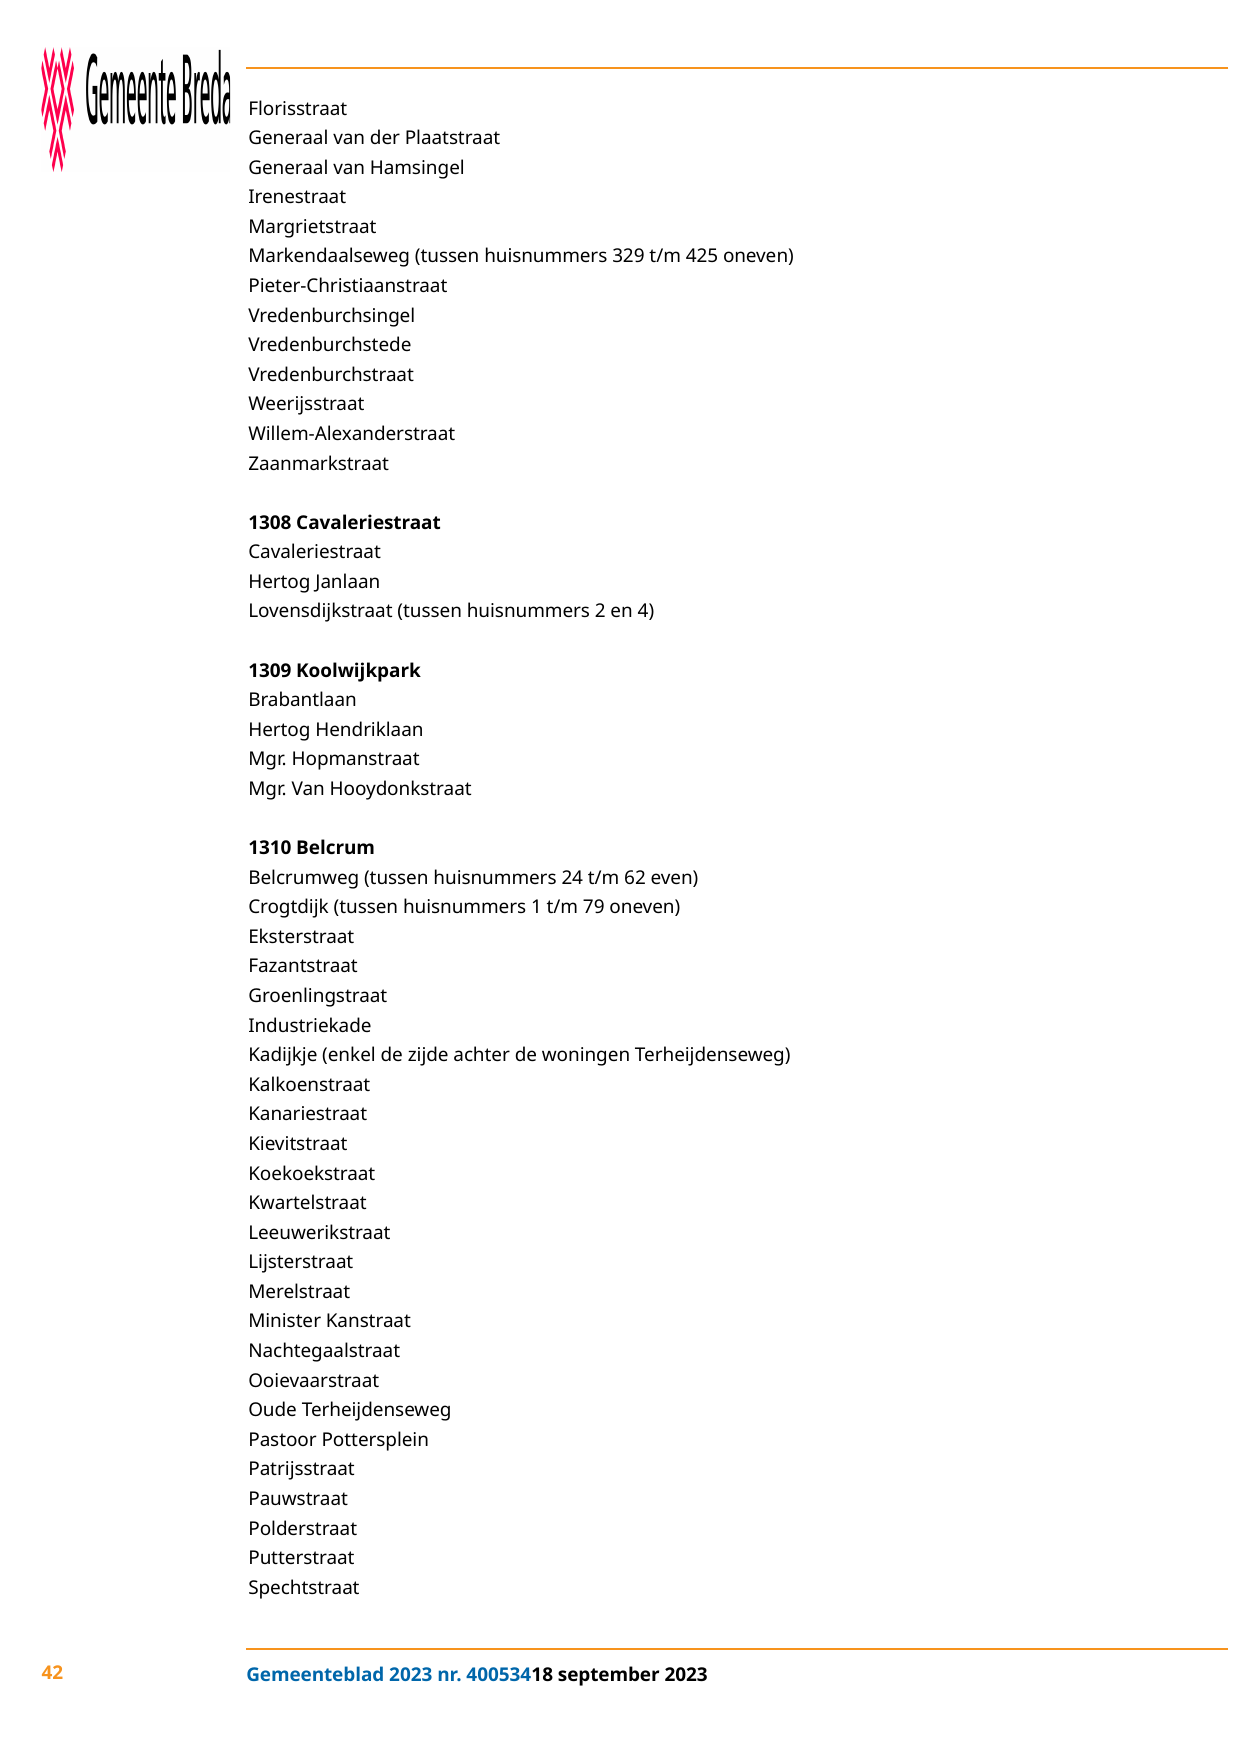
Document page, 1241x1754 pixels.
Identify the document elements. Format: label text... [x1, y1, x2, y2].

text Ooievaarstraat [248, 1367, 1152, 1393]
text Patrijsstraat [248, 1456, 1152, 1481]
text Pauwstraat [248, 1485, 1152, 1511]
text Vredenburchstede [248, 331, 1152, 357]
text Leeuwerikstraat [248, 1219, 1152, 1245]
text 1310 Belcrum [248, 834, 1152, 860]
text Weerijsstraat [248, 391, 1152, 416]
text Florisstraat [248, 95, 1152, 121]
text Minister Kanstraat [248, 1308, 1152, 1333]
text 1308 Cavaleriestraat [248, 509, 1152, 535]
text Pastoor Pottersplein [248, 1426, 1152, 1452]
text Mgr. Van Hooydonkstraat [248, 775, 1152, 801]
text Groenlingstraat [248, 982, 1152, 1008]
text Oude Terheijdenseweg [248, 1396, 1152, 1422]
text Nachtegaalstraat [248, 1337, 1152, 1363]
text Belcrumweg (tussen huisnummers 24 t/m 62 even) [248, 864, 1152, 890]
text 1309 Koolwijkpark [248, 657, 1152, 683]
text Koekoekstraat [248, 1160, 1152, 1186]
text Hertog Hendriklaan [248, 716, 1152, 742]
text Lijsterstraat [248, 1248, 1152, 1274]
text Vredenburchstraat [248, 361, 1152, 387]
text Crogtdijk (tussen huisnummers 1 t/m 79 oneven) [248, 893, 1152, 919]
text Polderstraat [248, 1515, 1152, 1541]
text Mgr. Hopmanstraat [248, 746, 1152, 771]
text Kwartelstraat [248, 1189, 1152, 1215]
text Fazantstraat [248, 953, 1152, 978]
text Kadijkje (enkel de zijde achter de woningen Terheijdenseweg) [248, 1041, 1152, 1067]
text Markendaalseweg (tussen huisnummers 329 t/m 425 oneven) [248, 243, 1152, 268]
text Generaal van der Plaatstraat [248, 124, 1152, 150]
text Irenestraat [248, 183, 1152, 209]
text Brabantlaan [248, 686, 1152, 712]
text Vredenburchsingel [248, 302, 1152, 328]
text Generaal van Hamsingel [248, 154, 1152, 180]
picture [41, 47, 231, 172]
text Lovensdijkstraat (tussen huisnummers 2 en 4) [248, 598, 1152, 623]
text Putterstraat [248, 1544, 1152, 1570]
text Industriekade [248, 1012, 1152, 1038]
text Margrietstraat [248, 213, 1152, 239]
text Hertog Janlaan [248, 568, 1152, 594]
text Zaanmarkstraat [248, 450, 1152, 476]
text Spechtstraat [248, 1574, 1152, 1600]
text Kalkoenstraat [248, 1071, 1152, 1097]
text Cavaleriestraat [248, 538, 1152, 564]
text Merelstraat [248, 1278, 1152, 1304]
text Kievitstraat [248, 1130, 1152, 1156]
text Pieter-Christiaanstraat [248, 272, 1152, 298]
text Eksterstraat [248, 923, 1152, 949]
text Kanariestraat [248, 1101, 1152, 1126]
text Willem-Alexanderstraat [248, 420, 1152, 446]
